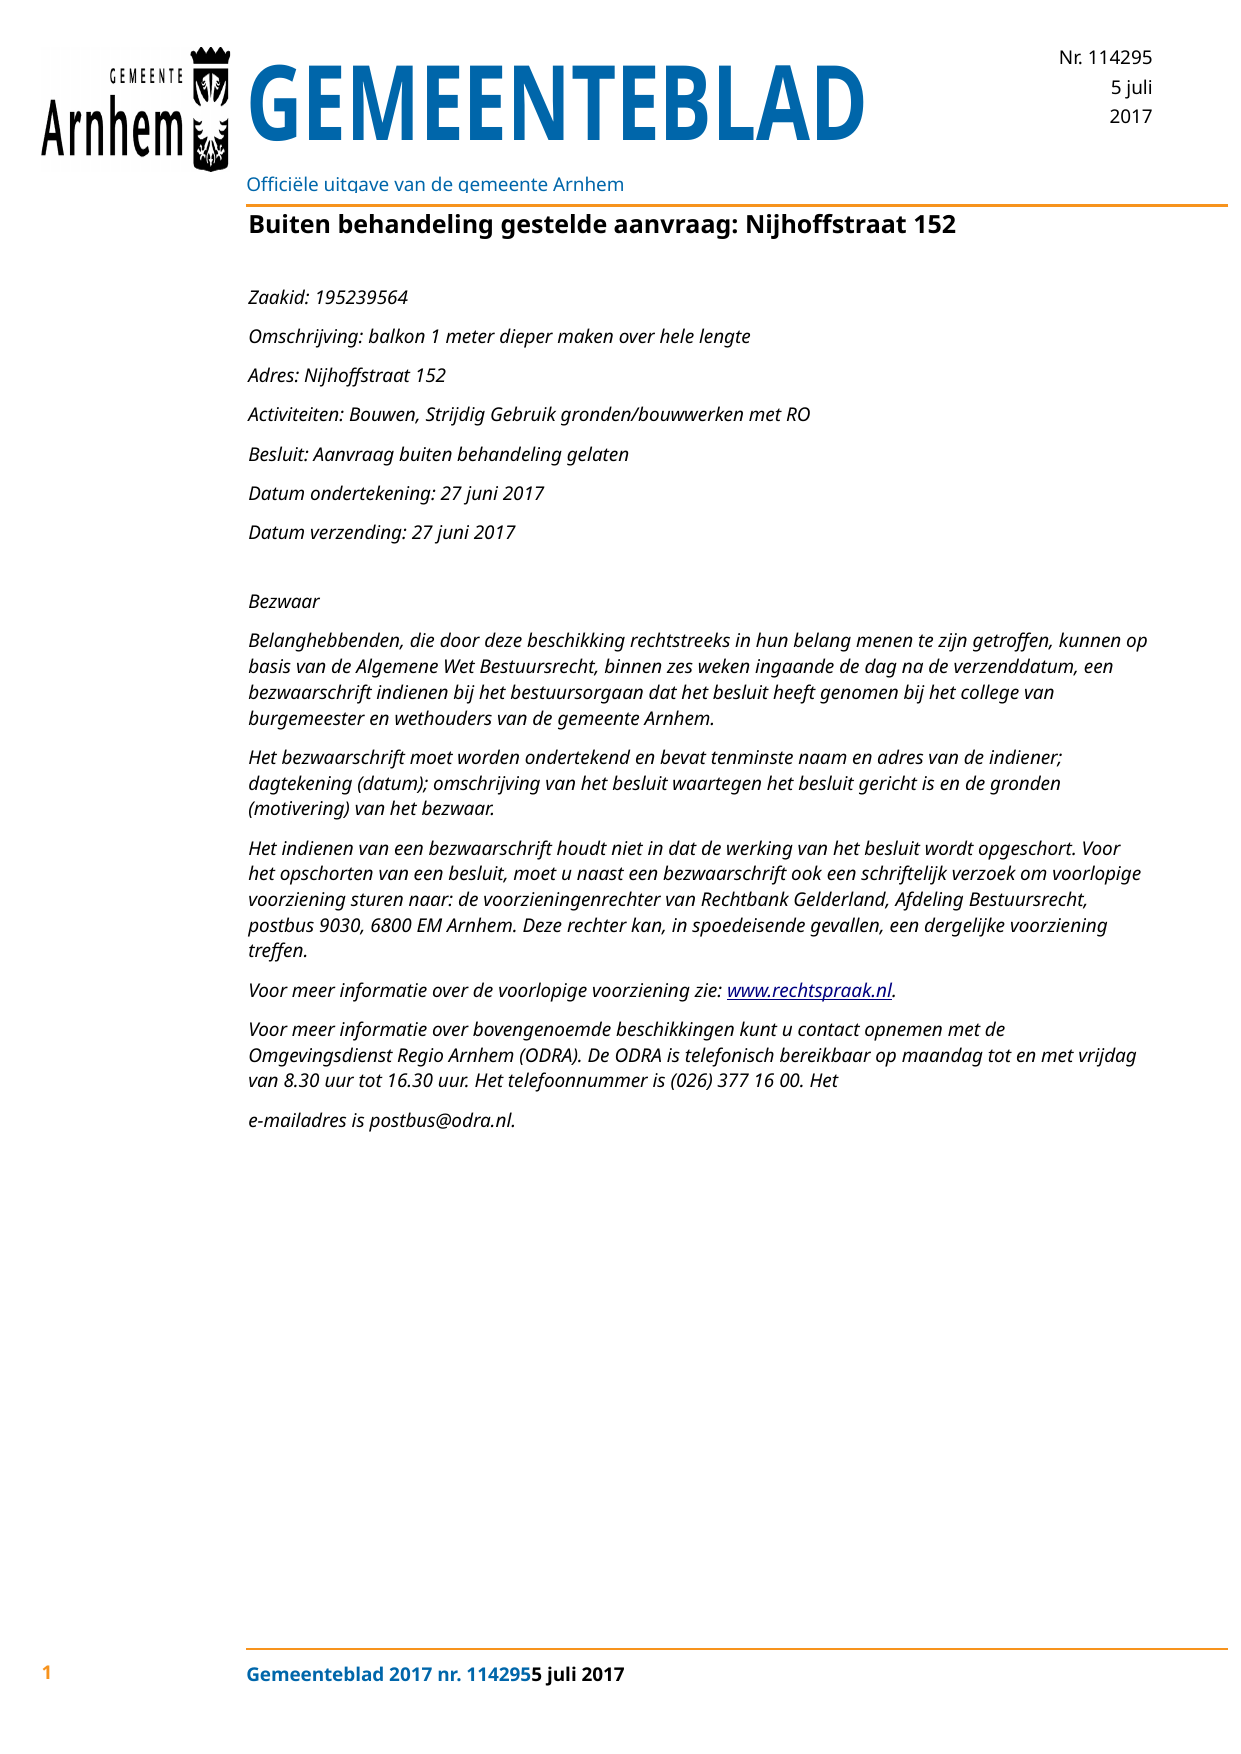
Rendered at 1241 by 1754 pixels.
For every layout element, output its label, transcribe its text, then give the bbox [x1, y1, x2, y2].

text Buiten behandeling gestelde aanvraag: Nijhoffstraat 152 [248, 207, 1152, 241]
text Datum verzending: 27 juni 2017 [248, 519, 1152, 545]
text Datum ondertekening: 27 juni 2017 [248, 480, 1152, 506]
text e-mailadres is postbus@odra.nl. [248, 1107, 1152, 1133]
text Omschrijving: balkon 1 meter dieper maken over hele lengte [248, 323, 1152, 349]
text Activiteiten: Bouwen, Strijdig Gebruik gronden/bouwwerken met RO [248, 402, 1152, 427]
text Adres: Nijhoffstraat 152 [248, 362, 1152, 388]
text Zaakid: 195239564 [248, 284, 1152, 309]
text Besluit: Aanvraag buiten behandeling gelaten [248, 441, 1152, 467]
picture [41, 47, 231, 172]
text Bezwaar [248, 588, 1152, 614]
text Voor meer informatie over bovengenoemde beschikkingen kunt u contact opnemen met de Omgevingsdienst Regio Arnhem (ODRA). De ODRA is telefonisch bereikbaar op maandag tot en met vrijdag van 8.30 uur tot 16.30 uur. Het telefoonnummer is (026) 377 16 00. Het [248, 1016, 1152, 1093]
text Het bezwaarschrift moet worden ondertekend en bevat tenminste naam en adres van de indiener; dagtekening (datum); omschrijving van het besluit waartegen het besluit gericht is en de gronden (motivering) van het bezwaar. [248, 744, 1152, 821]
text Belanghebbenden, die door deze beschikking rechtstreeks in hun belang menen te zijn getroffen, kunnen op basis van de Algemene Wet Bestuursrecht, binnen zes weken ingaande de dag na de verzenddatum, een bezwaarschrift indienen bij het bestuursorgaan dat het besluit heeft genomen bij het college van burgemeester en wethouders van de gemeente Arnhem. [248, 628, 1152, 731]
text Voor meer informatie over de voorlopige voorziening zie: www.rechtspraak.nl. [248, 977, 1152, 1003]
text Het indienen van een bezwaarschrift houdt niet in dat de werking van het besluit wordt opgeschort. Voor het opschorten van een besluit, moet u naast een bezwaarschrift ook een schriftelijk verzoek om voorlopige voorziening sturen naar: de voorzieningenrechter van Rechtbank Gelderland, Afdeling Bestuursrecht, postbus 9030, 6800 EM Arnhem. Deze rechter kan, in spoedeisende gevallen, een dergelijke voorziening treffen. [248, 835, 1152, 963]
